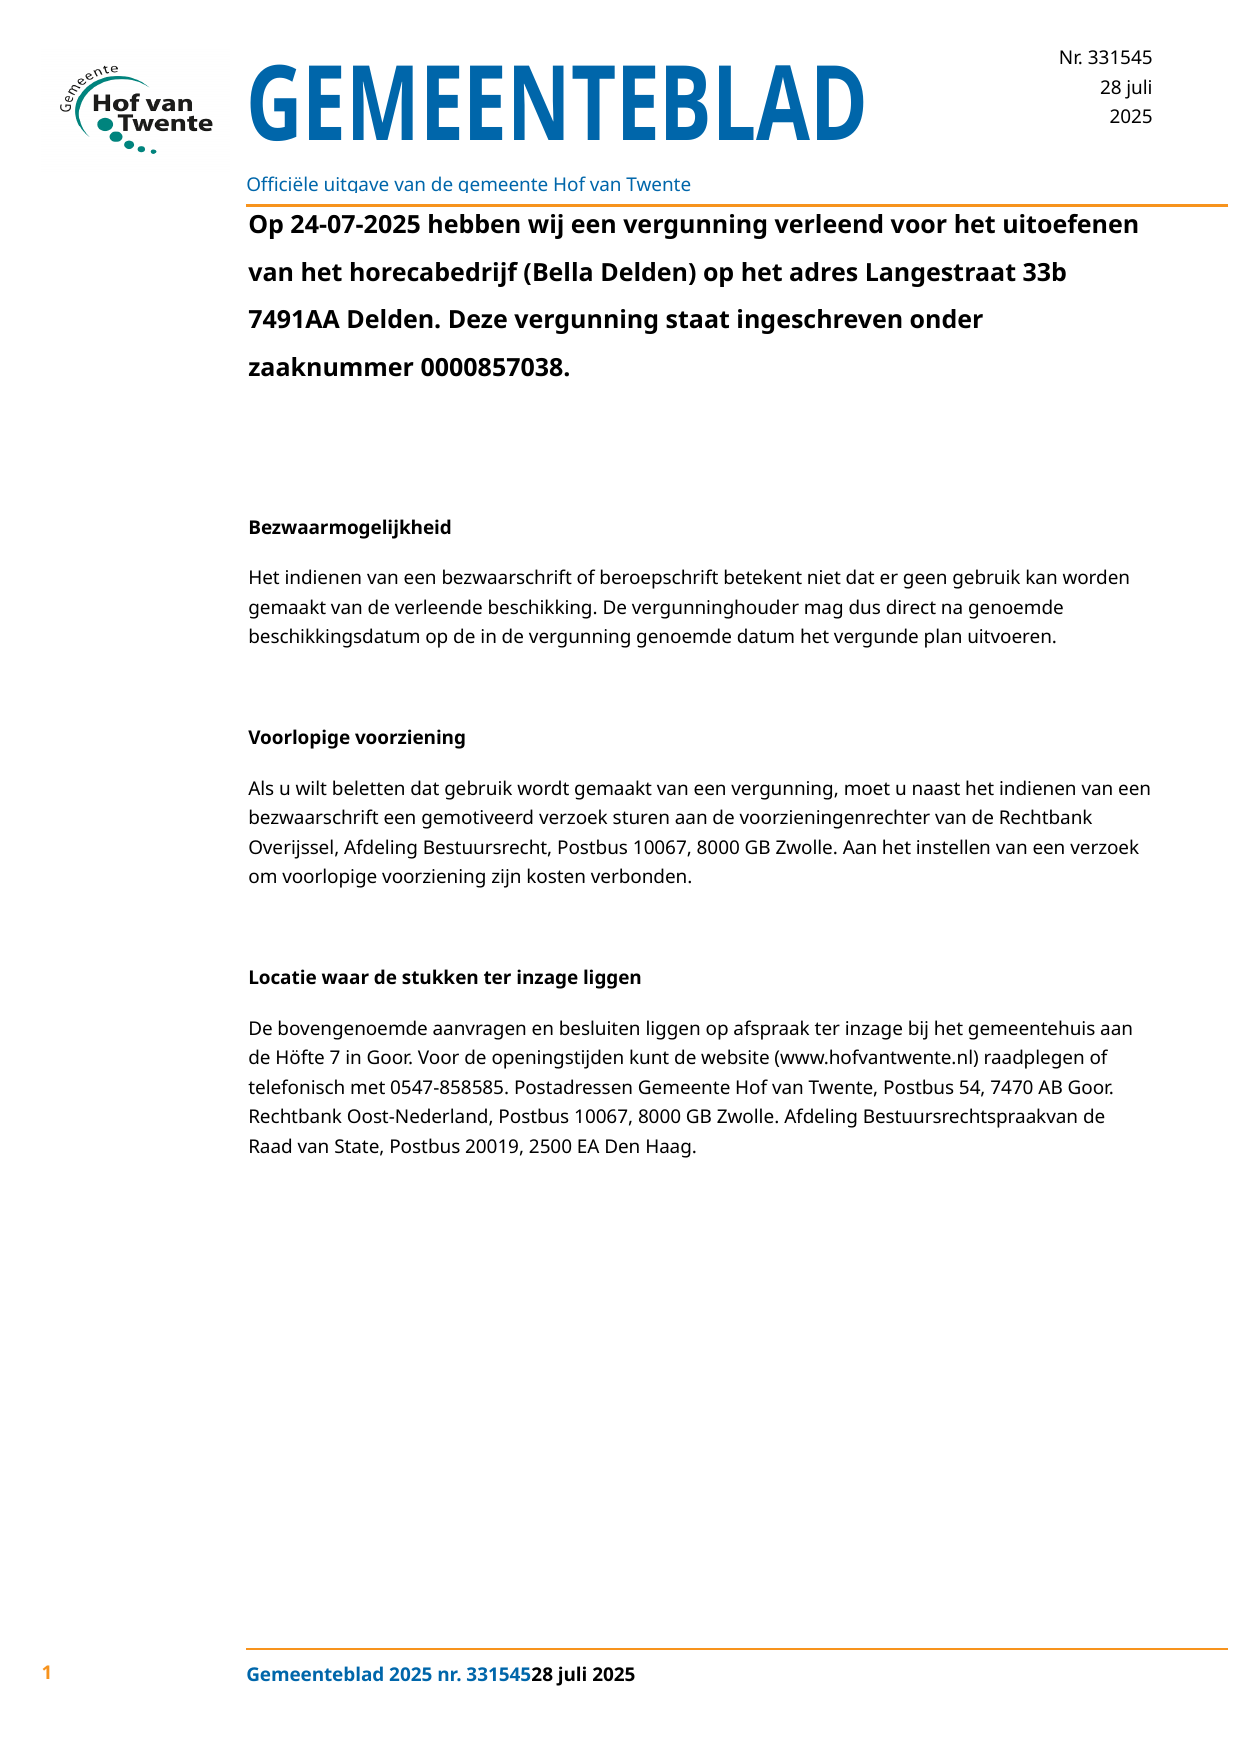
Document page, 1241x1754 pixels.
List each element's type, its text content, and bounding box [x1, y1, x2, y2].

text Als u wilt beletten dat gebruik wordt gemaakt van een vergunning, moet u naast het indienen van een bezwaarschrift een gemotiveerd verzoek sturen aan de voorzieningenrechter van de Rechtbank Overijssel, Afdeling Bestuursrecht, Postbus 10067, 8000 GB Zwolle. Aan het instellen van een verzoek om voorlopige voorziening zijn kosten verbonden. [248, 775, 1152, 889]
text Voorlopige voorziening [248, 724, 1152, 750]
text Locatie waar de stukken ter inzage liggen [248, 964, 1152, 990]
text Bezwaarmogelijkheid [248, 514, 1152, 540]
text Op 24-07-2025 hebben wij een vergunning verleend voor het uitoefenen van het horecabedrijf (Bella Delden) op het adres Langestraat 33b 7491AA Delden. Deze vergunning staat ingeschreven onder zaaknummer 0000857038. [248, 207, 1152, 384]
picture [41, 47, 231, 172]
text De bovengenoemde aanvragen en besluiten liggen op afspraak ter inzage bij het gemeentehuis aan de Höfte 7 in Goor. Voor de openingstijden kunt de website (www.hofvantwente.nl) raadplegen of telefonisch met 0547-858585. Postadressen Gemeente Hof van Twente, Postbus 54, 7470 AB Goor. Rechtbank Oost-Nederland, Postbus 10067, 8000 GB Zwolle. Afdeling Bestuursrechtspraakvan de Raad van State, Postbus 20019, 2500 EA Den Haag. [248, 1015, 1152, 1159]
text Het indienen van een bezwaarschrift of beroepschrift betekent niet dat er geen gebruik kan worden gemaakt van de verleende beschikking. De vergunninghouder mag dus direct na genoemde beschikkingsdatum op de in de vergunning genoemde datum het vergunde plan uitvoeren. [248, 564, 1152, 649]
